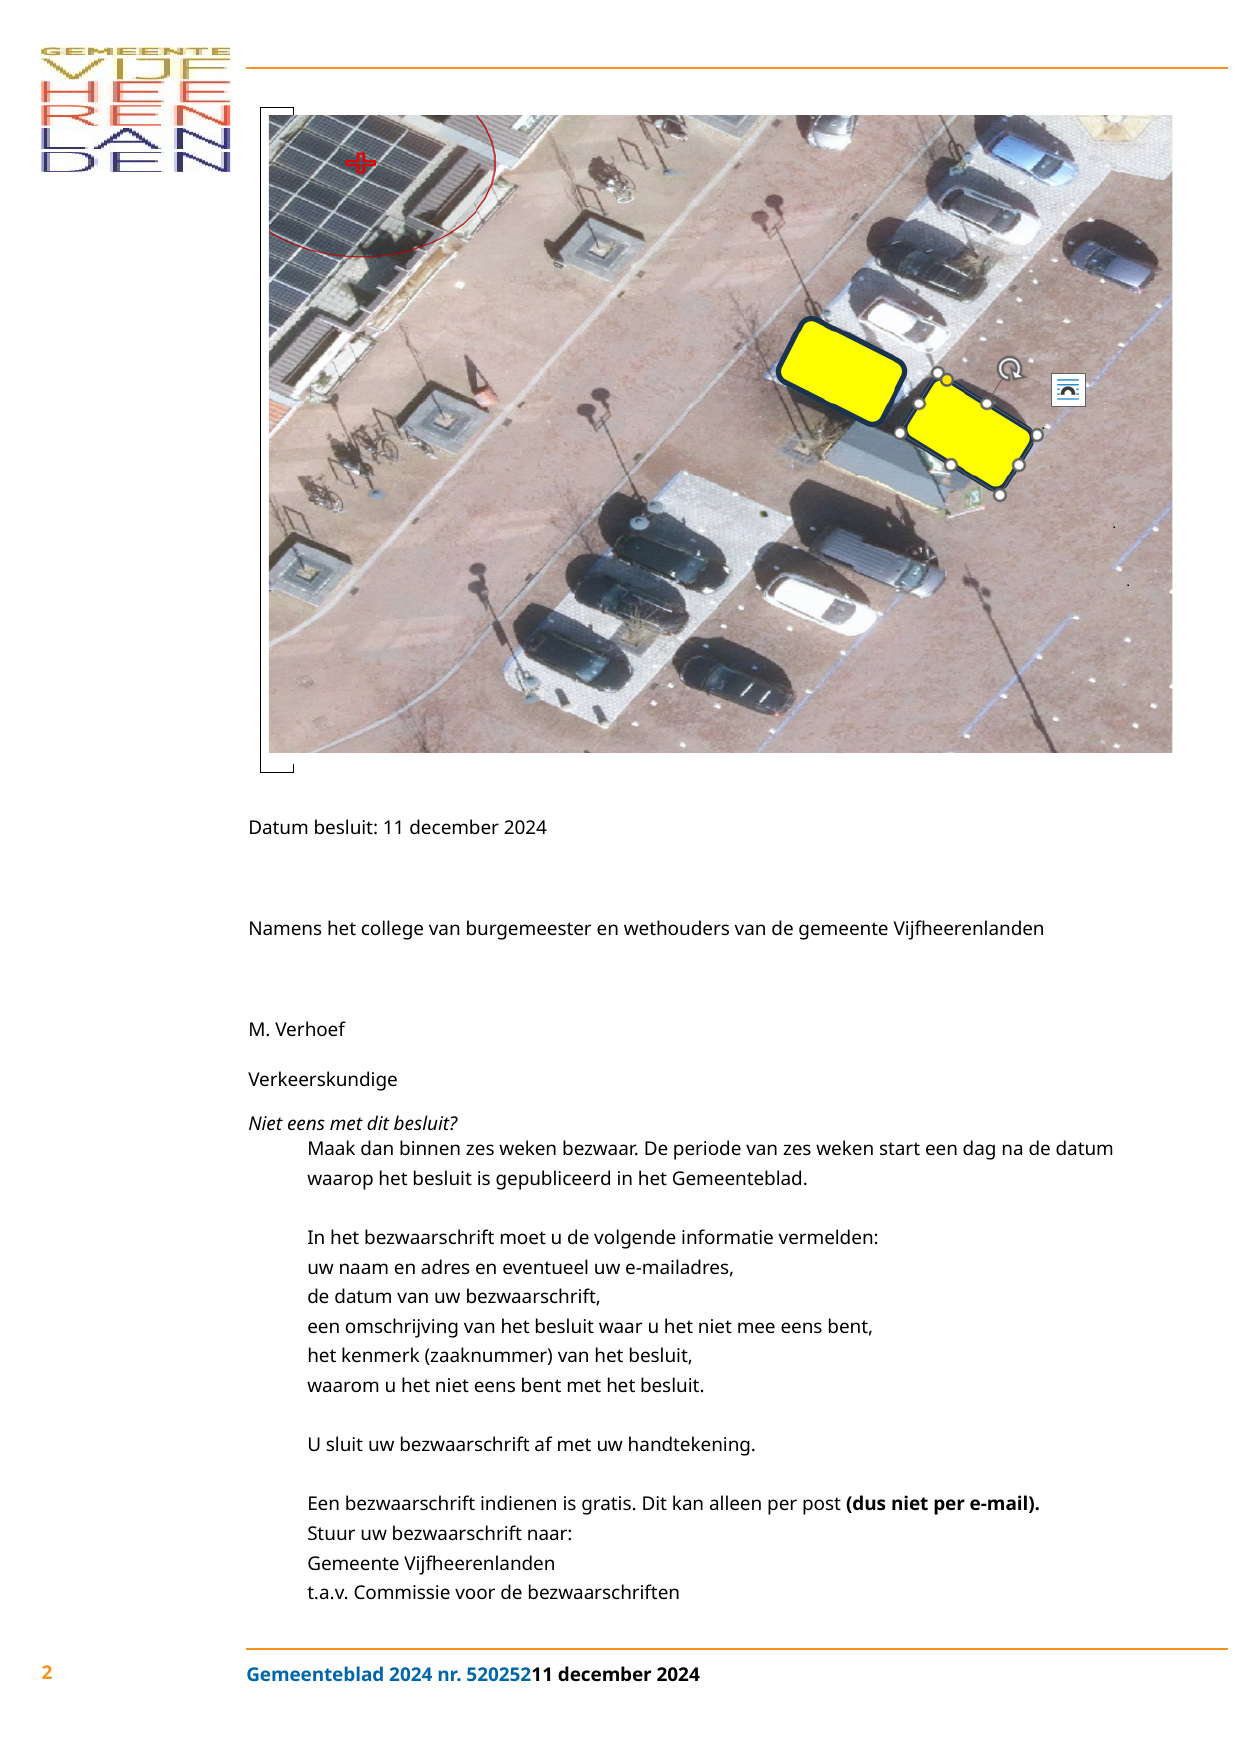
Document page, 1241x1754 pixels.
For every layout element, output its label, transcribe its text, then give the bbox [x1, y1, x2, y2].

list Gemeente Vijfheerenlanden [248, 1550, 1152, 1575]
text Verkeerskundige [248, 1067, 1152, 1092]
list uw naam en adres en eventueel uw e-mailadres, [248, 1254, 1152, 1279]
list de datum van uw bezwaarschrift, [248, 1283, 1152, 1309]
list het kenmerk (zaaknummer) van het besluit, [248, 1343, 1152, 1368]
text M. Verhoef [248, 1016, 1152, 1042]
list In het bezwaarschrift moet u de volgende informatie vermelden: [248, 1224, 1152, 1250]
text Niet eens met dit besluit? [248, 1110, 1152, 1136]
text Namens het college van burgemeester en wethouders van de gemeente Vijfheerenlanden [248, 915, 1152, 941]
list Een bezwaarschrift indienen is gratis. Dit kan alleen per post (dus niet per e-mail). [248, 1491, 1152, 1516]
text Datum besluit: 11 december 2024 [248, 814, 1152, 840]
picture [41, 47, 231, 172]
list Stuur uw bezwaarschrift naar: [248, 1520, 1152, 1546]
list U sluit uw bezwaarschrift af met uw handtekening. [248, 1431, 1152, 1457]
list Maak dan binnen zes weken bezwaar. De periode van zes weken start een dag na de datum waarop het besluit is gepubliceerd in het Gemeenteblad. [248, 1136, 1152, 1191]
list een omschrijving van het besluit waar u het niet mee eens bent, [248, 1313, 1152, 1339]
list waarom u het niet eens bent met het besluit. [248, 1372, 1152, 1398]
list t.a.v. Commissie voor de bezwaarschriften [248, 1579, 1152, 1605]
picture [268, 115, 1173, 764]
